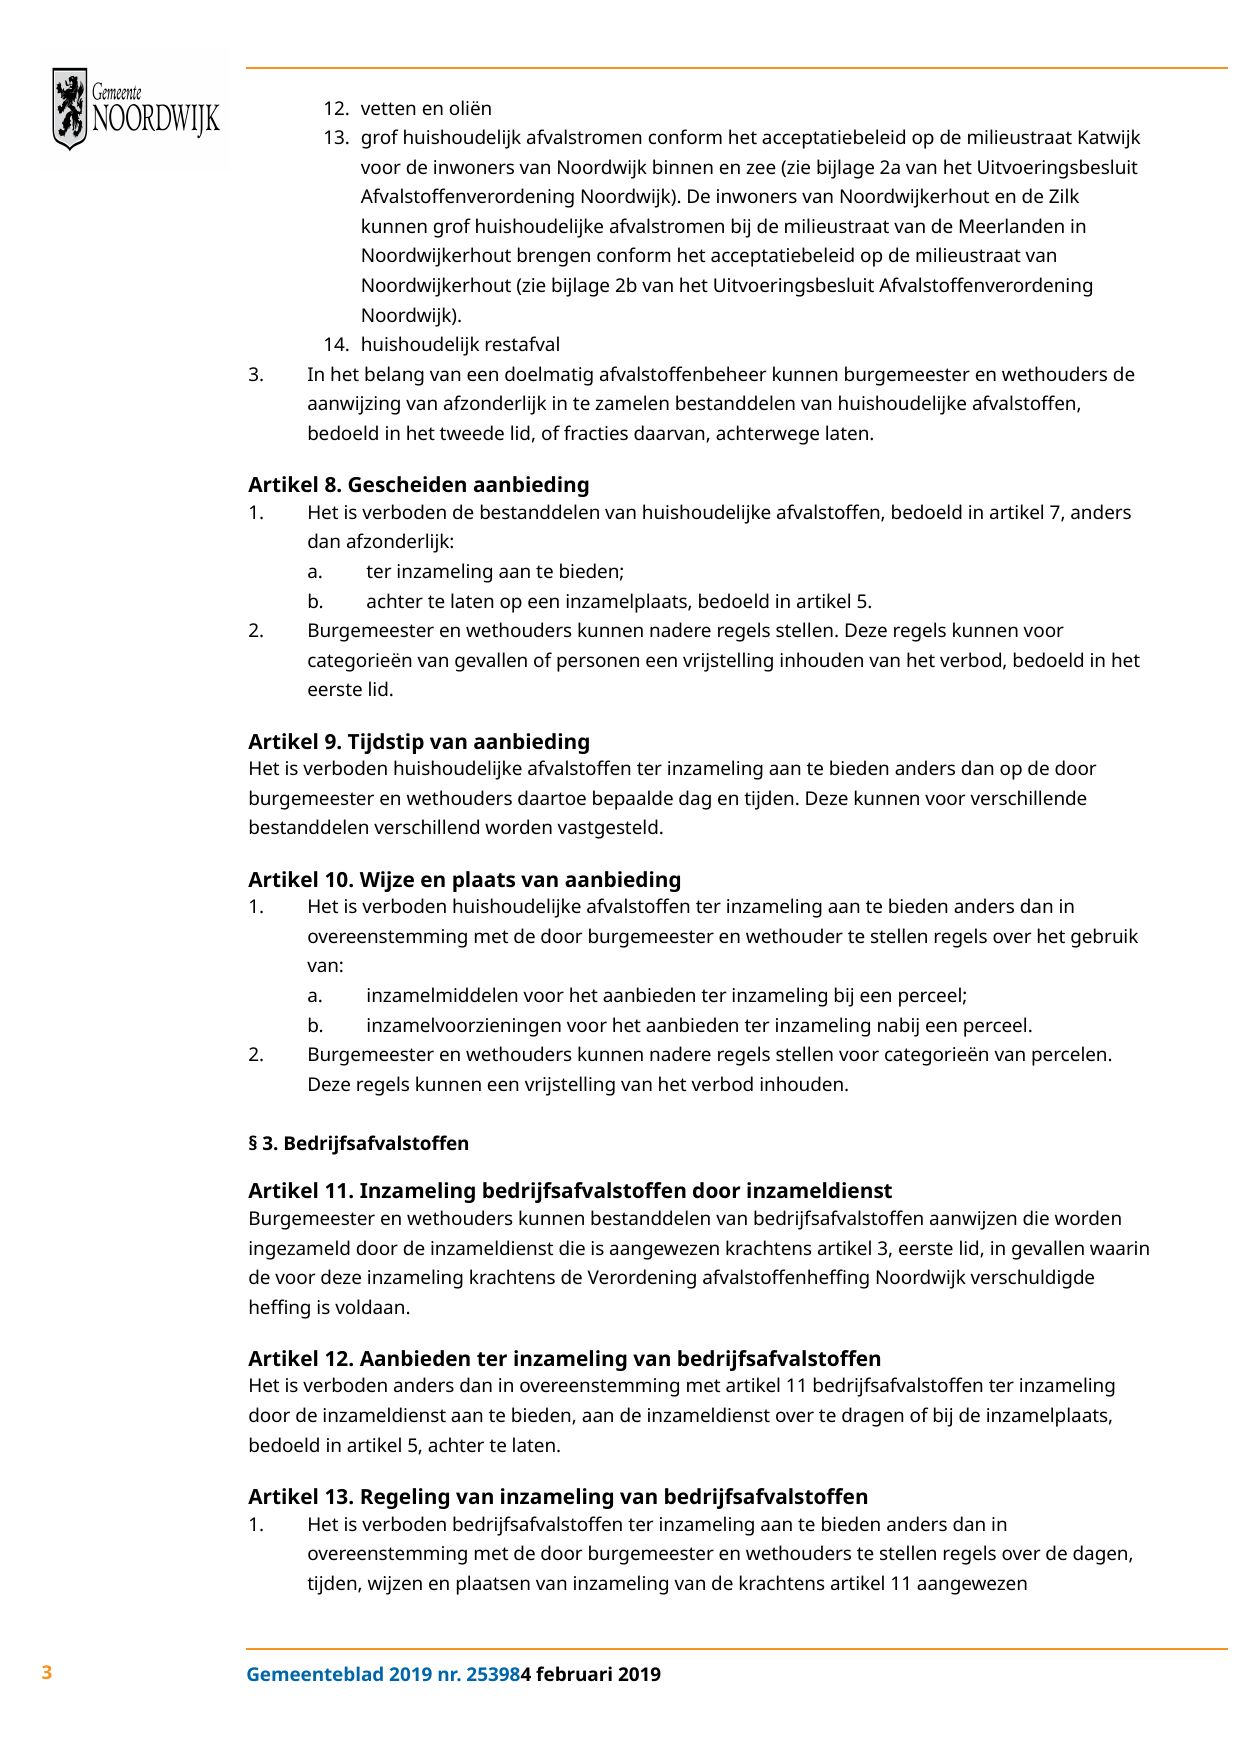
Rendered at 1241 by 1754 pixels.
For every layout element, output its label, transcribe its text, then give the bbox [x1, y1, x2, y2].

text Artikel 8. Gescheiden aanbieding [248, 471, 1152, 499]
list achter te laten op een inzamelplaats, bedoeld in artikel 5. [307, 588, 1152, 613]
list Burgemeester en wethouders kunnen nadere regels stellen. Deze regels kunnen voor categorieën van gevallen of personen een vrijstelling inhouden van het verbod, bedoeld in het eerste lid. [248, 617, 1152, 702]
list Het is verboden bedrijfsafvalstoffen ter inzameling aan te bieden anders dan in overeenstemming met de door burgemeester en wethouders te stellen regels over de dagen, tijden, wijzen en plaatsen van inzameling van de krachtens artikel 11 aangewezen [248, 1511, 1152, 1596]
list Burgemeester en wethouders kunnen nadere regels stellen voor categorieën van percelen. Deze regels kunnen een vrijstelling van het verbod inhouden. [248, 1041, 1152, 1097]
list inzamelvoorzieningen voor het aanbieden ter inzameling nabij een perceel. [307, 1012, 1152, 1037]
text Artikel 11. Inzameling bedrijfsafvalstoffen door inzameldienst [248, 1177, 1152, 1205]
list vetten en oliën [323, 95, 1152, 121]
text Het is verboden huishoudelijke afvalstoffen ter inzameling aan te bieden anders dan op de door burgemeester en wethouders daartoe bepaalde dag en tijden. Deze kunnen voor verschillende bestanddelen verschillend worden vastgesteld. [248, 755, 1152, 840]
list inzamelmiddelen voor het aanbieden ter inzameling bij een perceel; [307, 982, 1152, 1008]
text Artikel 10. Wijze en plaats van aanbieding [248, 865, 1152, 893]
text Burgemeester en wethouders kunnen bestanddelen van bedrijfsafvalstoffen aanwijzen die worden ingezameld door de inzameldienst die is aangewezen krachtens artikel 3, eerste lid, in gevallen waarin de voor deze inzameling krachtens de Verordening afvalstoffenheffing Noordwijk verschuldigde heffing is voldaan. [248, 1205, 1152, 1319]
list Het is verboden de bestanddelen van huishoudelijke afvalstoffen, bedoeld in artikel 7, anders dan afzonderlijk: [248, 499, 1152, 554]
text Artikel 13. Regeling van inzameling van bedrijfsafvalstoffen [248, 1482, 1152, 1511]
list grof huishoudelijk afvalstromen conform het acceptatiebeleid op de milieustraat Katwijk voor de inwoners van Noordwijk binnen en zee (zie bijlage 2a van het Uitvoeringsbesluit Afvalstoffenverordening Noordwijk). De inwoners van Noordwijkerhout en de Zilk kunnen grof huishoudelijke afvalstromen bij de milieustraat van de Meerlanden in Noordwijkerhout brengen conform het acceptatiebeleid op de milieustraat van Noordwijkerhout (zie bijlage 2b van het Uitvoeringsbesluit Afvalstoffenverordening Noordwijk). [323, 124, 1152, 328]
picture [41, 47, 231, 172]
text Artikel 9. Tijdstip van aanbieding [248, 727, 1152, 755]
text Artikel 12. Aanbieden ter inzameling van bedrijfsafvalstoffen [248, 1344, 1152, 1373]
text Het is verboden anders dan in overeenstemming met artikel 11 bedrijfsafvalstoffen ter inzameling door de inzameldienst aan te bieden, aan de inzameldienst over te dragen of bij de inzamelplaats, bedoeld in artikel 5, achter te laten. [248, 1373, 1152, 1458]
list huishoudelijk restafval [323, 331, 1152, 357]
list Het is verboden huishoudelijke afvalstoffen ter inzameling aan te bieden anders dan in overeenstemming met de door burgemeester en wethouder te stellen regels over het gebruik van: [248, 893, 1152, 978]
list In het belang van een doelmatig afvalstoffenbeheer kunnen burgemeester en wethouders de aanwijzing van afzonderlijk in te zamelen bestanddelen van huishoudelijke afvalstoffen, bedoeld in het tweede lid, of fracties daarvan, achterwege laten. [248, 361, 1152, 446]
list ter inzameling aan te bieden; [307, 558, 1152, 584]
text § 3. Bedrijfsafvalstoffen [248, 1130, 1152, 1156]
